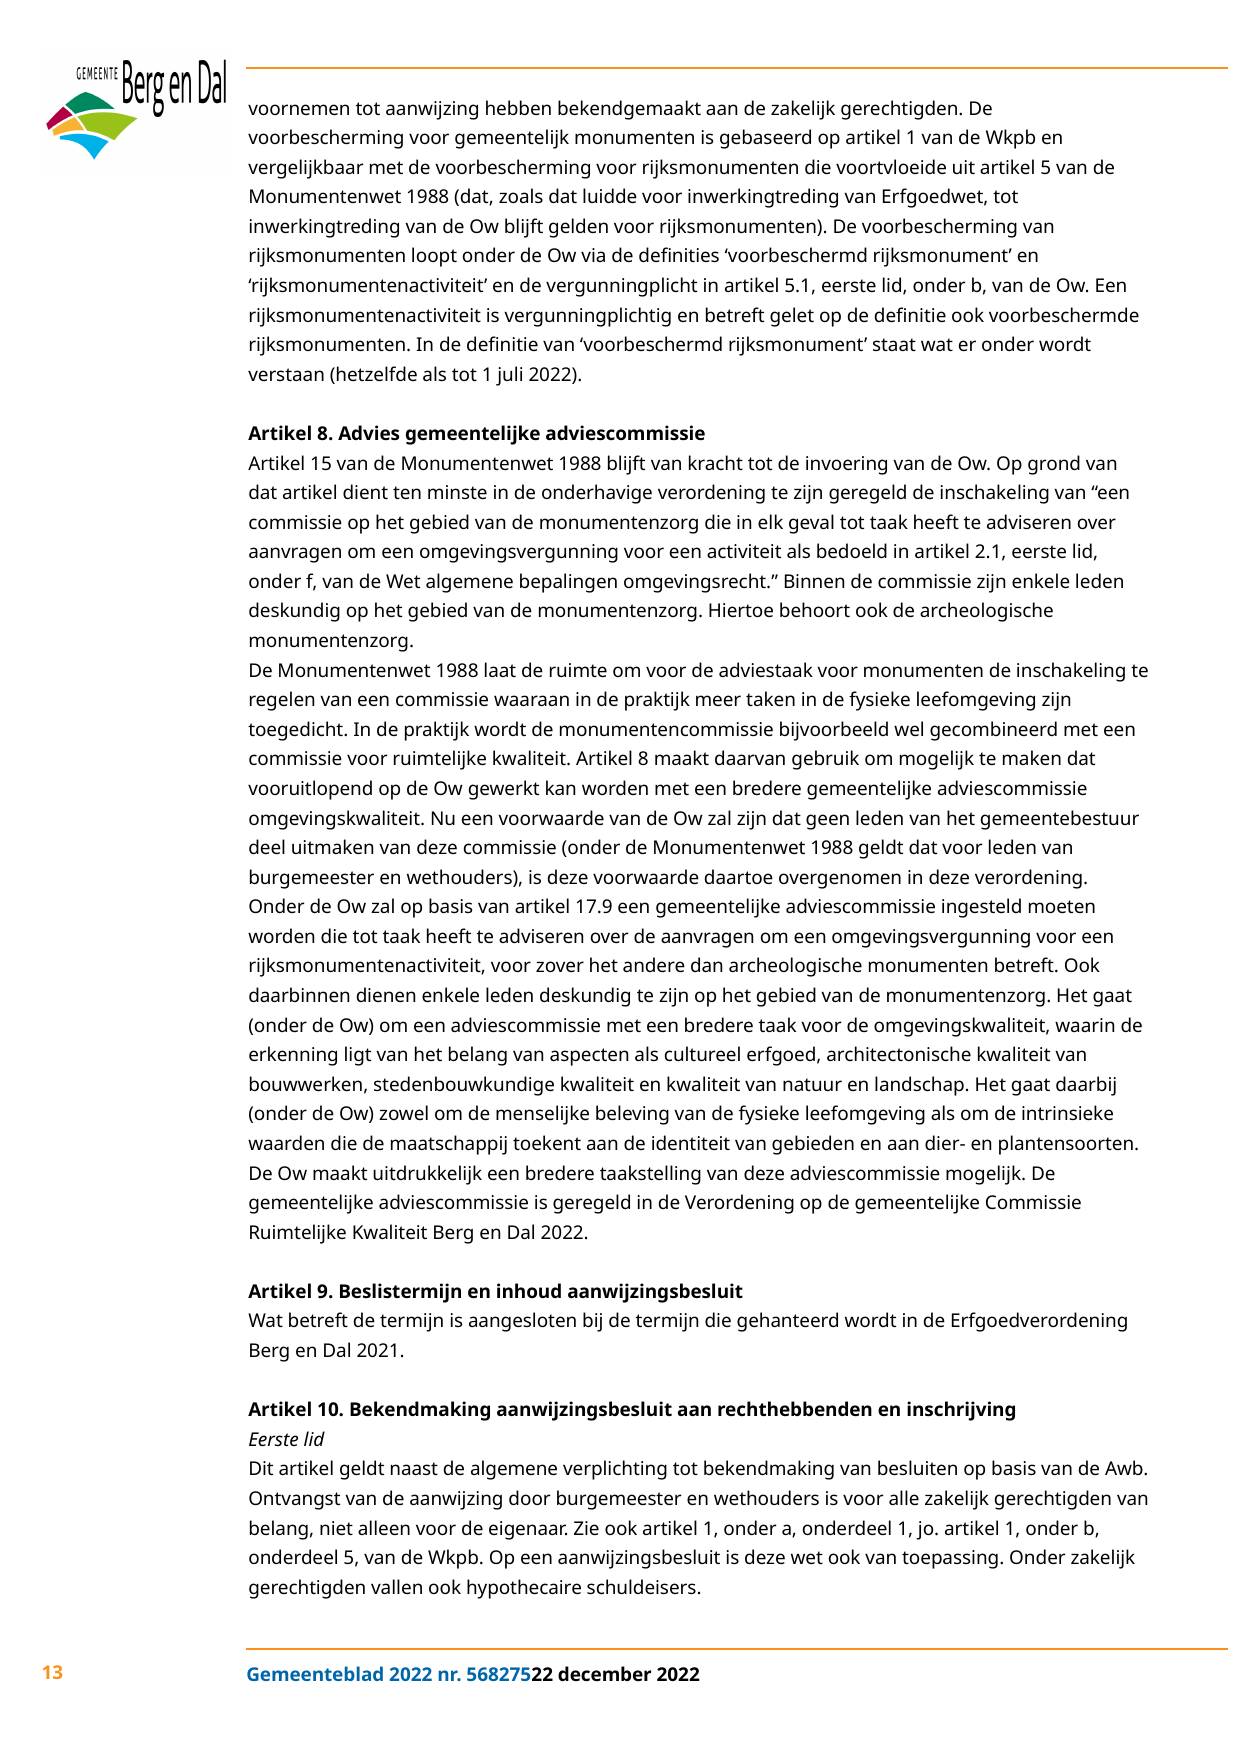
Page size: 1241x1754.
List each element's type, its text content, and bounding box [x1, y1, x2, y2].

text Onder de Ow zal op basis van artikel 17.9 een gemeentelijke adviescommissie ingesteld moeten worden die tot taak heeft te adviseren over de aanvragen om een omgevingsvergunning voor een rijksmonumentenactiviteit, voor zover het andere dan archeologische monumenten betreft. Ook daarbinnen dienen enkele leden deskundig te zijn op het gebied van de monumentenzorg. Het gaat (onder de Ow) om een adviescommissie met een bredere taak voor de omgevingskwaliteit, waarin de erkenning ligt van het belang van aspecten als cultureel erfgoed, architectonische kwaliteit van bouwwerken, stedenbouwkundige kwaliteit en kwaliteit van natuur en landschap. Het gaat daarbij (onder de Ow) zowel om de menselijke beleving van de fysieke leefomgeving als om de intrinsieke waarden die de maatschappij toekent aan de identiteit van gebieden en aan dier- en plantensoorten. De Ow maakt uitdrukkelijk een bredere taakstelling van deze adviescommissie mogelijk. De gemeentelijke adviescommissie is geregeld in de Verordening op de gemeentelijke Commissie Ruimtelijke Kwaliteit Berg en Dal 2022. [248, 893, 1152, 1245]
text voornemen tot aanwijzing hebben bekendgemaakt aan de zakelijk gerechtigden. De voorbescherming voor gemeentelijk monumenten is gebaseerd op artikel 1 van de Wkpb en vergelijkbaar met de voorbescherming voor rijksmonumenten die voortvloeide uit artikel 5 van de Monumentenwet 1988 (dat, zoals dat luidde voor inwerkingtreding van Erfgoedwet, tot inwerkingtreding van de Ow blijft gelden voor rijksmonumenten). De voorbescherming van rijksmonumenten loopt onder de Ow via de definities ‘voorbeschermd rijksmonument’ en ‘rijksmonumentenactiviteit’ en de vergunningplicht in artikel 5.1, eerste lid, onder b, van de Ow. Een rijksmonumentenactiviteit is vergunningplichtig en betreft gelet op de definitie ook voorbeschermde rijksmonumenten. In de definitie van ‘voorbeschermd rijksmonument’ staat wat er onder wordt verstaan (hetzelfde als tot 1 juli 2022). [248, 95, 1152, 387]
picture [41, 47, 231, 172]
text Artikel 15 van de Monumentenwet 1988 blijft van kracht tot de invoering van de Ow. Op grond van dat artikel dient ten minste in de onderhavige verordening te zijn geregeld de inschakeling van “een commissie op het gebied van de monumentenzorg die in elk geval tot taak heeft te adviseren over aanvragen om een omgevingsvergunning voor een activiteit als bedoeld in artikel 2.1, eerste lid, onder f, van de Wet algemene bepalingen omgevingsrecht.” Binnen de commissie zijn enkele leden deskundig op het gebied van de monumentenzorg. Hiertoe behoort ook de archeologische monumentenzorg. [248, 450, 1152, 653]
text Dit artikel geldt naast de algemene verplichting tot bekendmaking van besluiten op basis van de Awb. Ontvangst van de aanwijzing door burgemeester en wethouders is voor alle zakelijk gerechtigden van belang, niet alleen voor de eigenaar. Zie ook artikel 1, onder a, onderdeel 1, jo. artikel 1, onder b, onderdeel 5, van de Wkpb. Op een aanwijzingsbesluit is deze wet ook van toepassing. Onder zakelijk gerechtigden vallen ook hypothecaire schuldeisers. [248, 1456, 1152, 1600]
text Eerste lid [248, 1426, 1152, 1452]
text Artikel 10. Bekendmaking aanwijzingsbesluit aan rechthebbenden en inschrijving [248, 1396, 1152, 1422]
text Artikel 8. Advies gemeentelijke adviescommissie [248, 420, 1152, 446]
text De Monumentenwet 1988 laat de ruimte om voor de adviestaak voor monumenten de inschakeling te regelen van een commissie waaraan in de praktijk meer taken in de fysieke leefomgeving zijn toegedicht. In de praktijk wordt de monumentencommissie bijvoorbeeld wel gecombineerd met een commissie voor ruimtelijke kwaliteit. Artikel 8 maakt daarvan gebruik om mogelijk te maken dat vooruitlopend op de Ow gewerkt kan worden met een bredere gemeentelijke adviescommissie omgevingskwaliteit. Nu een voorwaarde van de Ow zal zijn dat geen leden van het gemeentebestuur deel uitmaken van deze commissie (onder de Monumentenwet 1988 geldt dat voor leden van burgemeester en wethouders), is deze voorwaarde daartoe overgenomen in deze verordening. [248, 657, 1152, 890]
text Wat betreft de termijn is aangesloten bij de termijn die gehanteerd wordt in de Erfgoedverordening Berg en Dal 2021. [248, 1308, 1152, 1363]
text Artikel 9. Beslistermijn en inhoud aanwijzingsbesluit [248, 1278, 1152, 1304]
